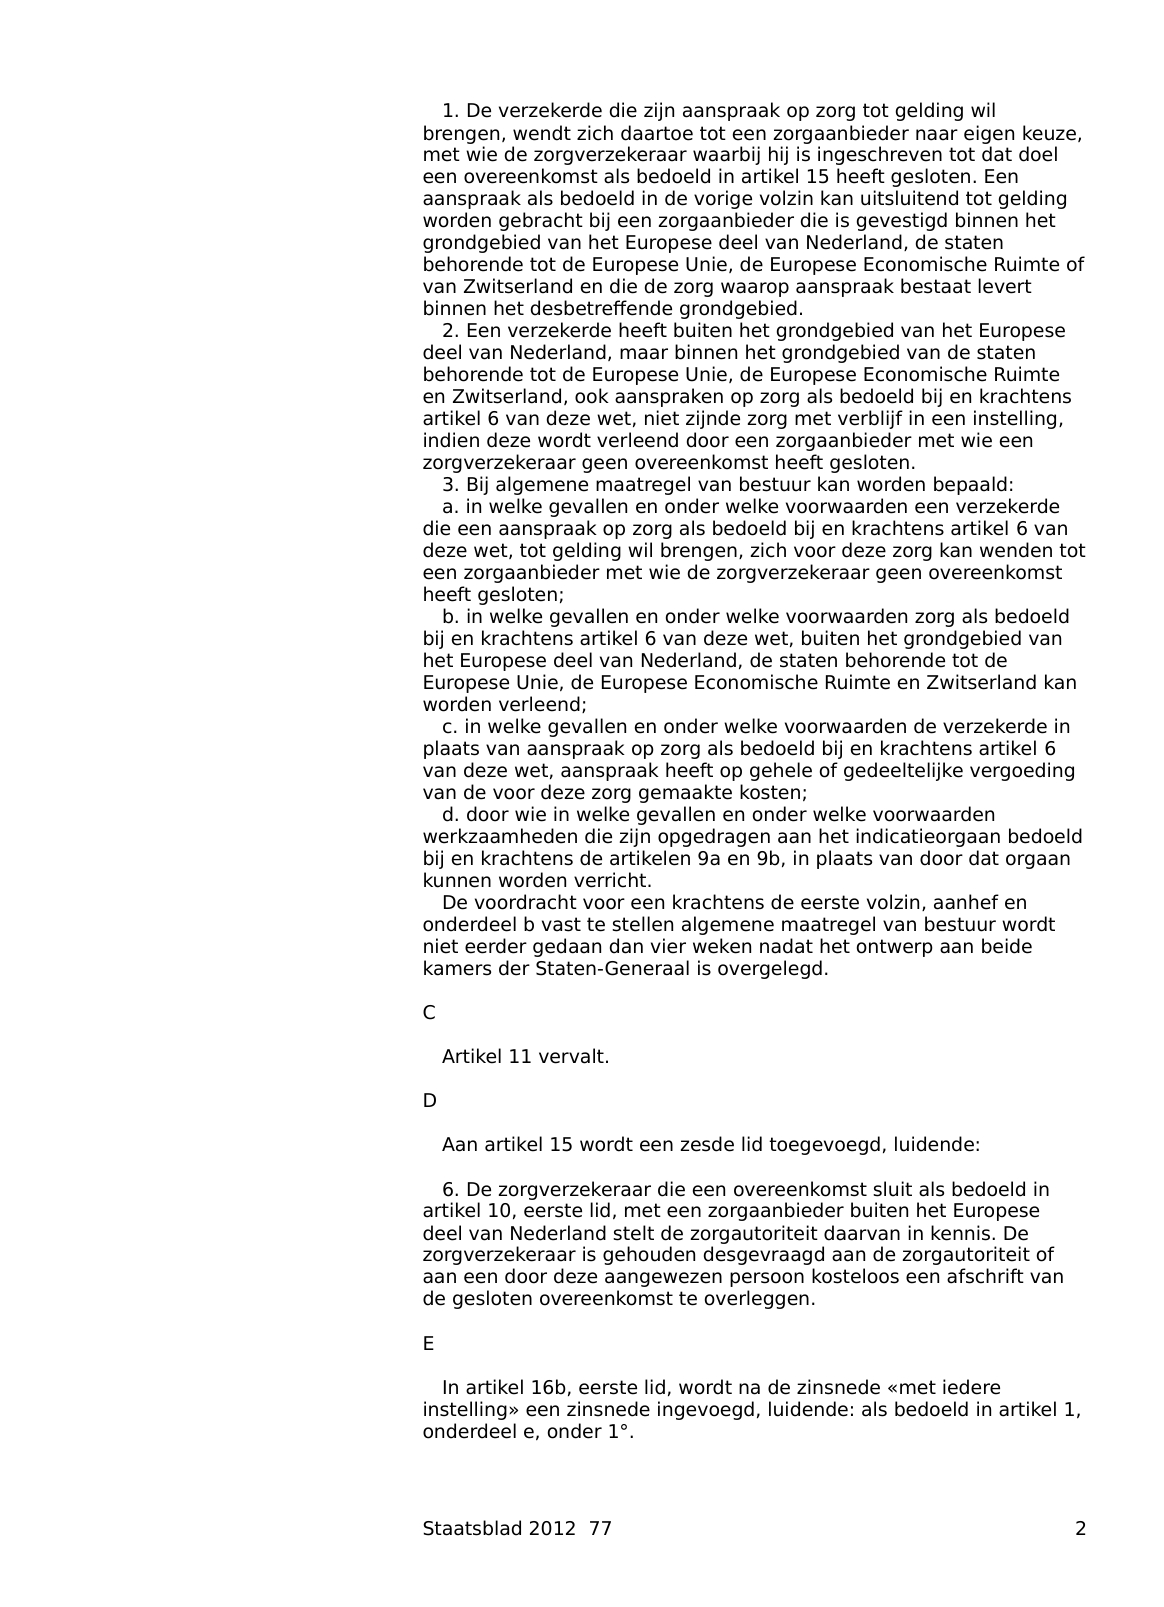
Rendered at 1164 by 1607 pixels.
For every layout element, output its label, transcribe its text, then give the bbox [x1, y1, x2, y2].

text Aan artikel 15 wordt een zesde lid toegevoegd, luidende: [422, 1134, 1087, 1156]
text 3. Bij algemene maatregel van bestuur kan worden bepaald: [422, 474, 1087, 496]
text C [422, 1002, 1087, 1024]
text 6. De zorgverzekeraar die een overeenkomst sluit als bedoeld in artikel 10, eerste lid, met een zorgaanbieder buiten het Europese deel van Nederland stelt de zorgautoriteit daarvan in kennis. De zorgverzekeraar is gehouden desgevraagd aan de zorgautoriteit of aan een door deze aangewezen persoon kosteloos een afschrift van de gesloten overeenkomst te overleggen. [422, 1178, 1087, 1310]
text Artikel 11 vervalt. [422, 1046, 1087, 1068]
text c. in welke gevallen en onder welke voorwaarden de verzekerde in plaats van aanspraak op zorg als bedoeld bij en krachtens artikel 6 van deze wet, aanspraak heeft op gehele of gedeeltelijke vergoeding van de voor deze zorg gemaakte kosten; [422, 716, 1087, 804]
text 2. Een verzekerde heeft buiten het grondgebied van het Europese deel van Nederland, maar binnen het grondgebied van de staten behorende tot de Europese Unie, de Europese Economische Ruimte en Zwitserland, ook aanspraken op zorg als bedoeld bij en krachtens artikel 6 van deze wet, niet zijnde zorg met verblijf in een instelling, indien deze wordt verleend door een zorgaanbieder met wie een zorgverzekeraar geen overeenkomst heeft gesloten. [422, 320, 1087, 474]
text a. in welke gevallen en onder welke voorwaarden een verzekerde die een aanspraak op zorg als bedoeld bij en krachtens artikel 6 van deze wet, tot gelding wil brengen, zich voor deze zorg kan wenden tot een zorgaanbieder met wie de zorgverzekeraar geen overeenkomst heeft gesloten; [422, 496, 1087, 606]
text 1. De verzekerde die zijn aanspraak op zorg tot gelding wil brengen, wendt zich daartoe tot een zorgaanbieder naar eigen keuze, met wie de zorgverzekeraar waarbij hij is ingeschreven tot dat doel een overeenkomst als bedoeld in artikel 15 heeft gesloten. Een aanspraak als bedoeld in de vorige volzin kan uitsluitend tot gelding worden gebracht bij een zorgaanbieder die is gevestigd binnen het grondgebied van het Europese deel van Nederland, de staten behorende tot de Europese Unie, de Europese Economische Ruimte of van Zwitserland en die de zorg waarop aanspraak bestaat levert binnen het desbetreffende grondgebied. [422, 100, 1087, 320]
text In artikel 16b, eerste lid, wordt na de zinsnede «met iedere instelling» een zinsnede ingevoegd, luidende: als bedoeld in artikel 1, onderdeel e, onder 1°. [422, 1377, 1087, 1443]
text De voordracht voor een krachtens de eerste volzin, aanhef en onderdeel b vast te stellen algemene maatregel van bestuur wordt niet eerder gedaan dan vier weken nadat het ontwerp aan beide kamers der Staten-Generaal is overgelegd. [422, 892, 1087, 979]
text b. in welke gevallen en onder welke voorwaarden zorg als bedoeld bij en krachtens artikel 6 van deze wet, buiten het grondgebied van het Europese deel van Nederland, de staten behorende tot de Europese Unie, de Europese Economische Ruimte en Zwitserland kan worden verleend; [422, 606, 1087, 716]
text D [422, 1090, 1087, 1112]
text E [422, 1332, 1087, 1354]
text d. door wie in welke gevallen en onder welke voorwaarden werkzaamheden die zijn opgedragen aan het indicatieorgaan bedoeld bij en krachtens de artikelen 9a en 9b, in plaats van door dat orgaan kunnen worden verricht. [422, 804, 1087, 892]
